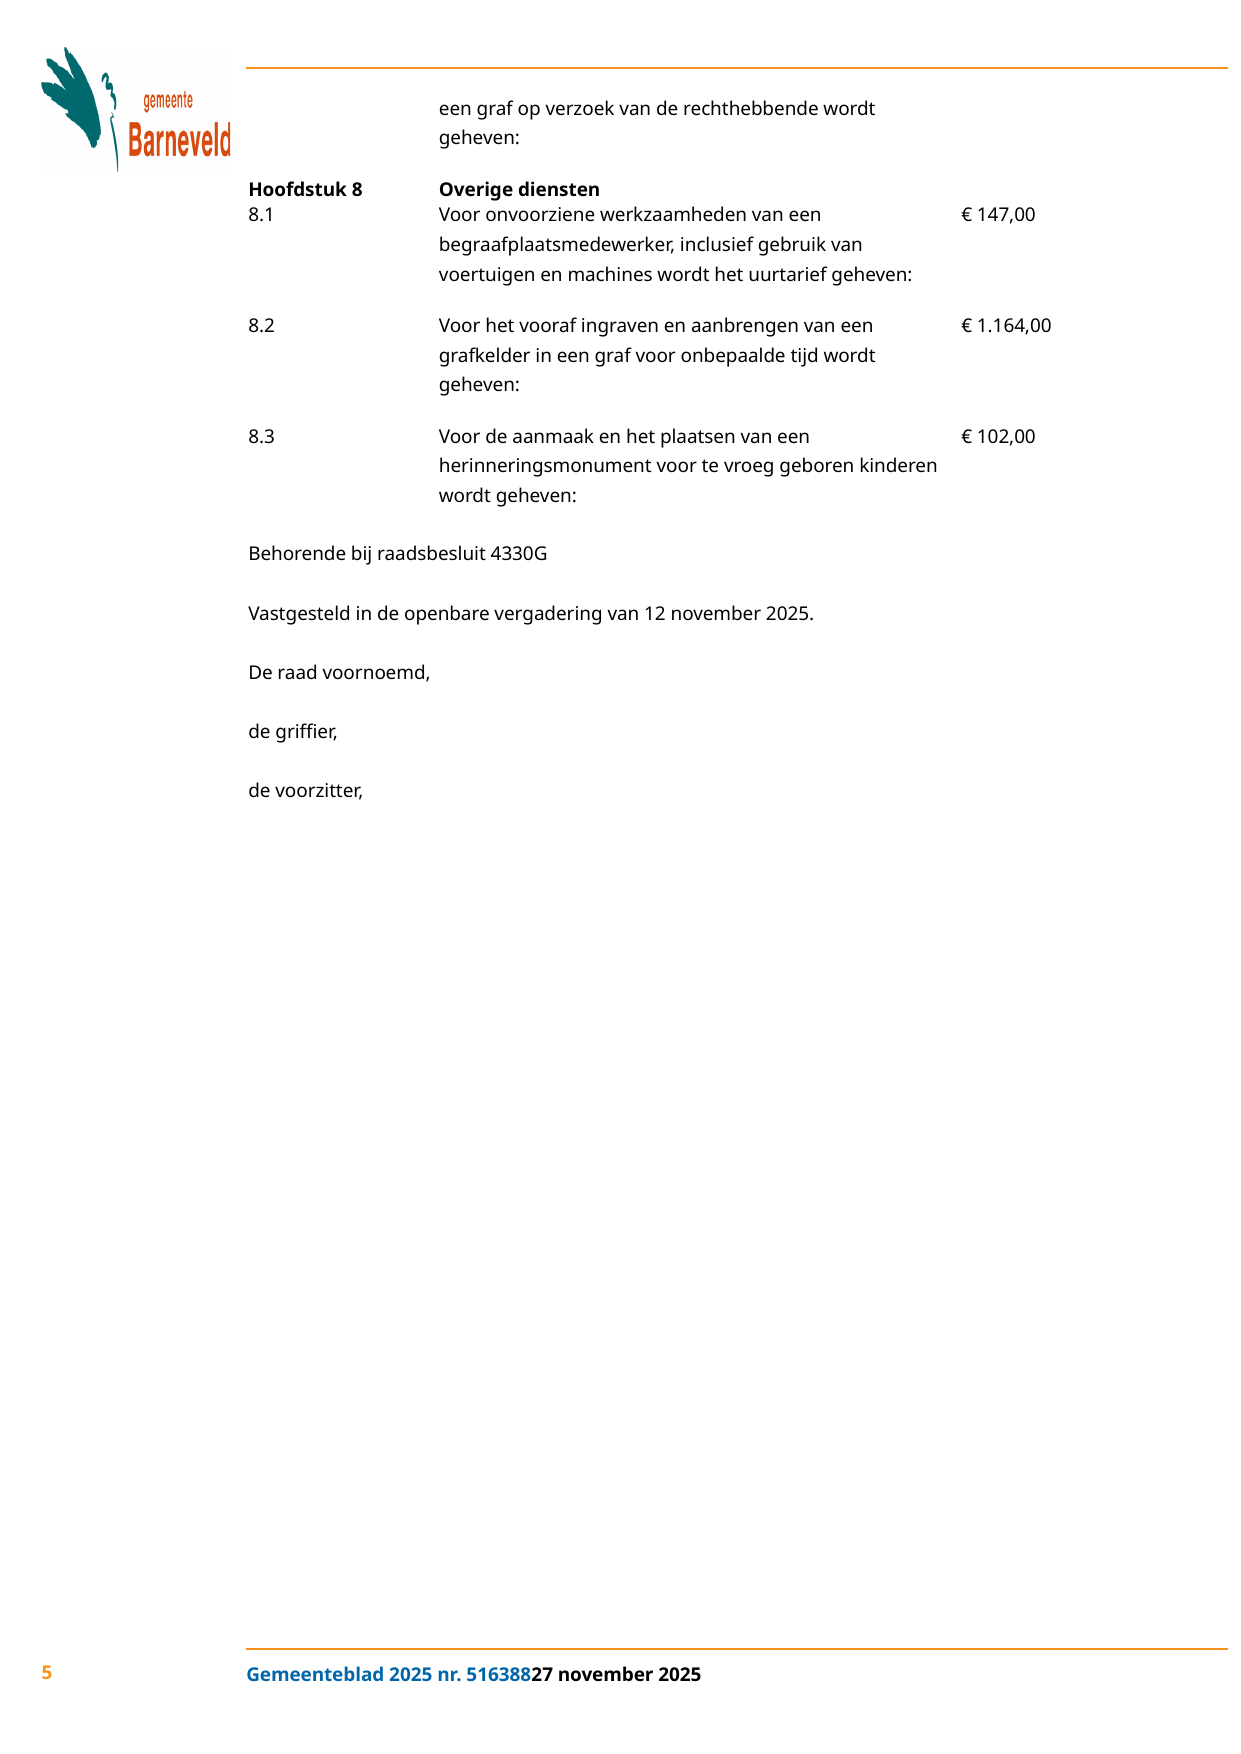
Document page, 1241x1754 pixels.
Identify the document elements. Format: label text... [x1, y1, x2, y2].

table_cell [248, 397, 439, 423]
table_cell € 1.164,00 [961, 312, 1152, 397]
table_cell € 147,00 [961, 202, 1152, 286]
table_cell [248, 286, 439, 312]
table_cell Voor het vooraf ingraven en aanbrengen van een grafkelder in een graf voor onbepaalde tijd wordt geheven: [439, 312, 961, 397]
table_cell 8.1 [248, 202, 439, 286]
table_cell [961, 95, 1152, 150]
table_cell een graf op verzoek van de rechthebbende wordt geheven: [439, 95, 961, 150]
table_cell 8.3 [248, 423, 439, 508]
table_cell [248, 95, 439, 150]
table_cell [961, 150, 1152, 176]
table_cell Overige diensten [439, 176, 961, 202]
table_cell Voor de aanmaak en het plaatsen van een herinneringsmonument voor te vroeg geboren kinderen wordt geheven: [439, 423, 961, 508]
table_cell 8.2 [248, 312, 439, 397]
text Behorende bij raadsbesluit 4330G [248, 541, 1152, 566]
text De raad voornoemd, [248, 659, 1152, 684]
table_cell [439, 286, 961, 312]
table_cell [961, 397, 1152, 423]
text Vastgesteld in de openbare vergadering van 12 november 2025. [248, 600, 1152, 625]
picture [41, 47, 231, 172]
table_cell Hoofdstuk 8 [248, 176, 439, 202]
table_cell € 102,00 [961, 423, 1152, 508]
text de voorzitter, [248, 777, 1152, 803]
table_cell [439, 150, 961, 176]
text de griffier, [248, 718, 1152, 744]
table_cell [248, 150, 439, 176]
table_cell [961, 176, 1152, 202]
table_cell [961, 286, 1152, 312]
table_cell [439, 397, 961, 423]
table_cell Voor onvoorziene werkzaamheden van een begraafplaatsmedewerker, inclusief gebruik van voertuigen en machines wordt het uurtarief geheven: [439, 202, 961, 286]
